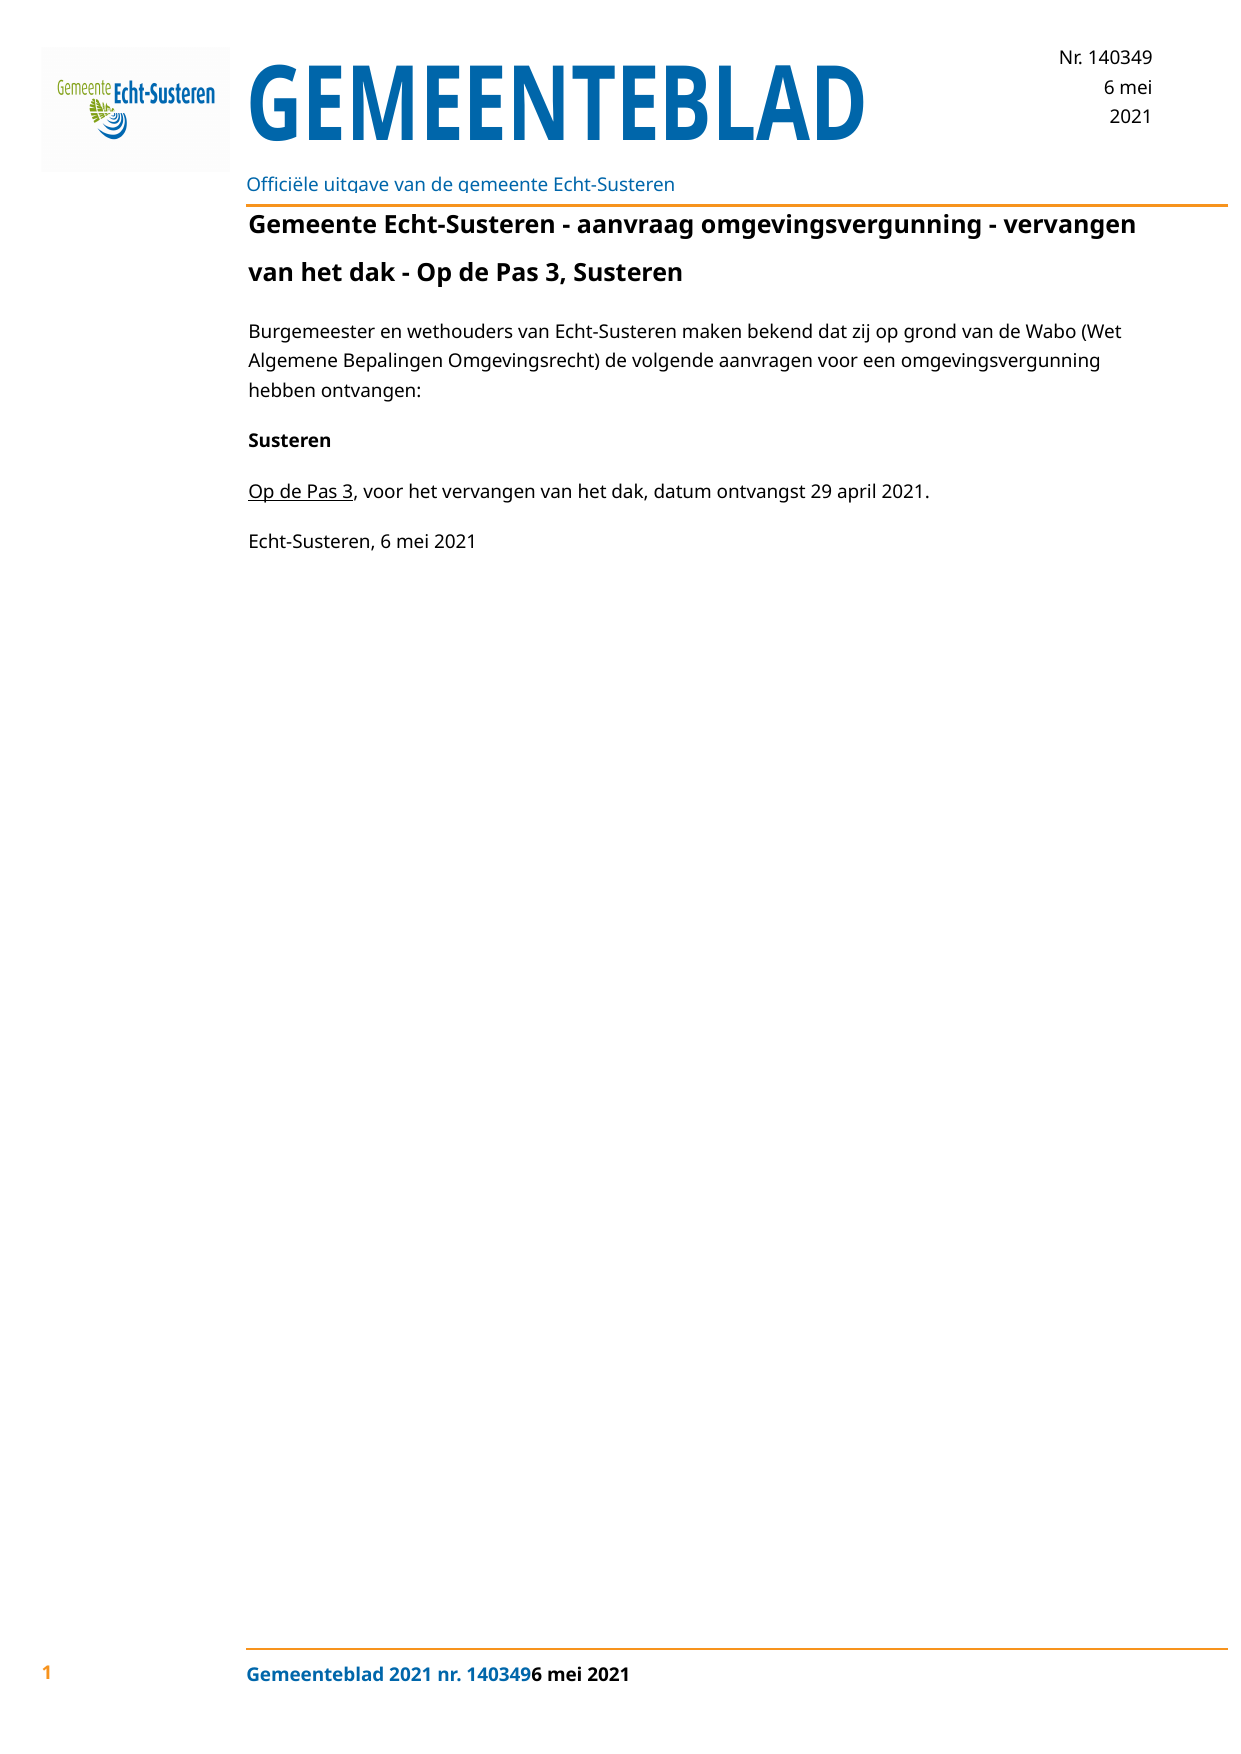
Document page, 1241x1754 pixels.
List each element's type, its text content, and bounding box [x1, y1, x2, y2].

text Echt-Susteren, 6 mei 2021 [248, 528, 1152, 554]
picture [41, 47, 231, 172]
text Gemeente Echt-Susteren - aanvraag omgevingsvergunning - vervangen van het dak - Op de Pas 3, Susteren [248, 207, 1152, 288]
text Burgemeester en wethouders van Echt-Susteren maken bekend dat zij op grond van de Wabo (Wet Algemene Bepalingen Omgevingsrecht) de volgende aanvragen voor een omgevingsvergunning hebben ontvangen: [248, 318, 1152, 403]
text Op de Pas 3, voor het vervangen van het dak, datum ontvangst 29 april 2021. [248, 478, 1152, 504]
text Susteren [248, 427, 1152, 453]
